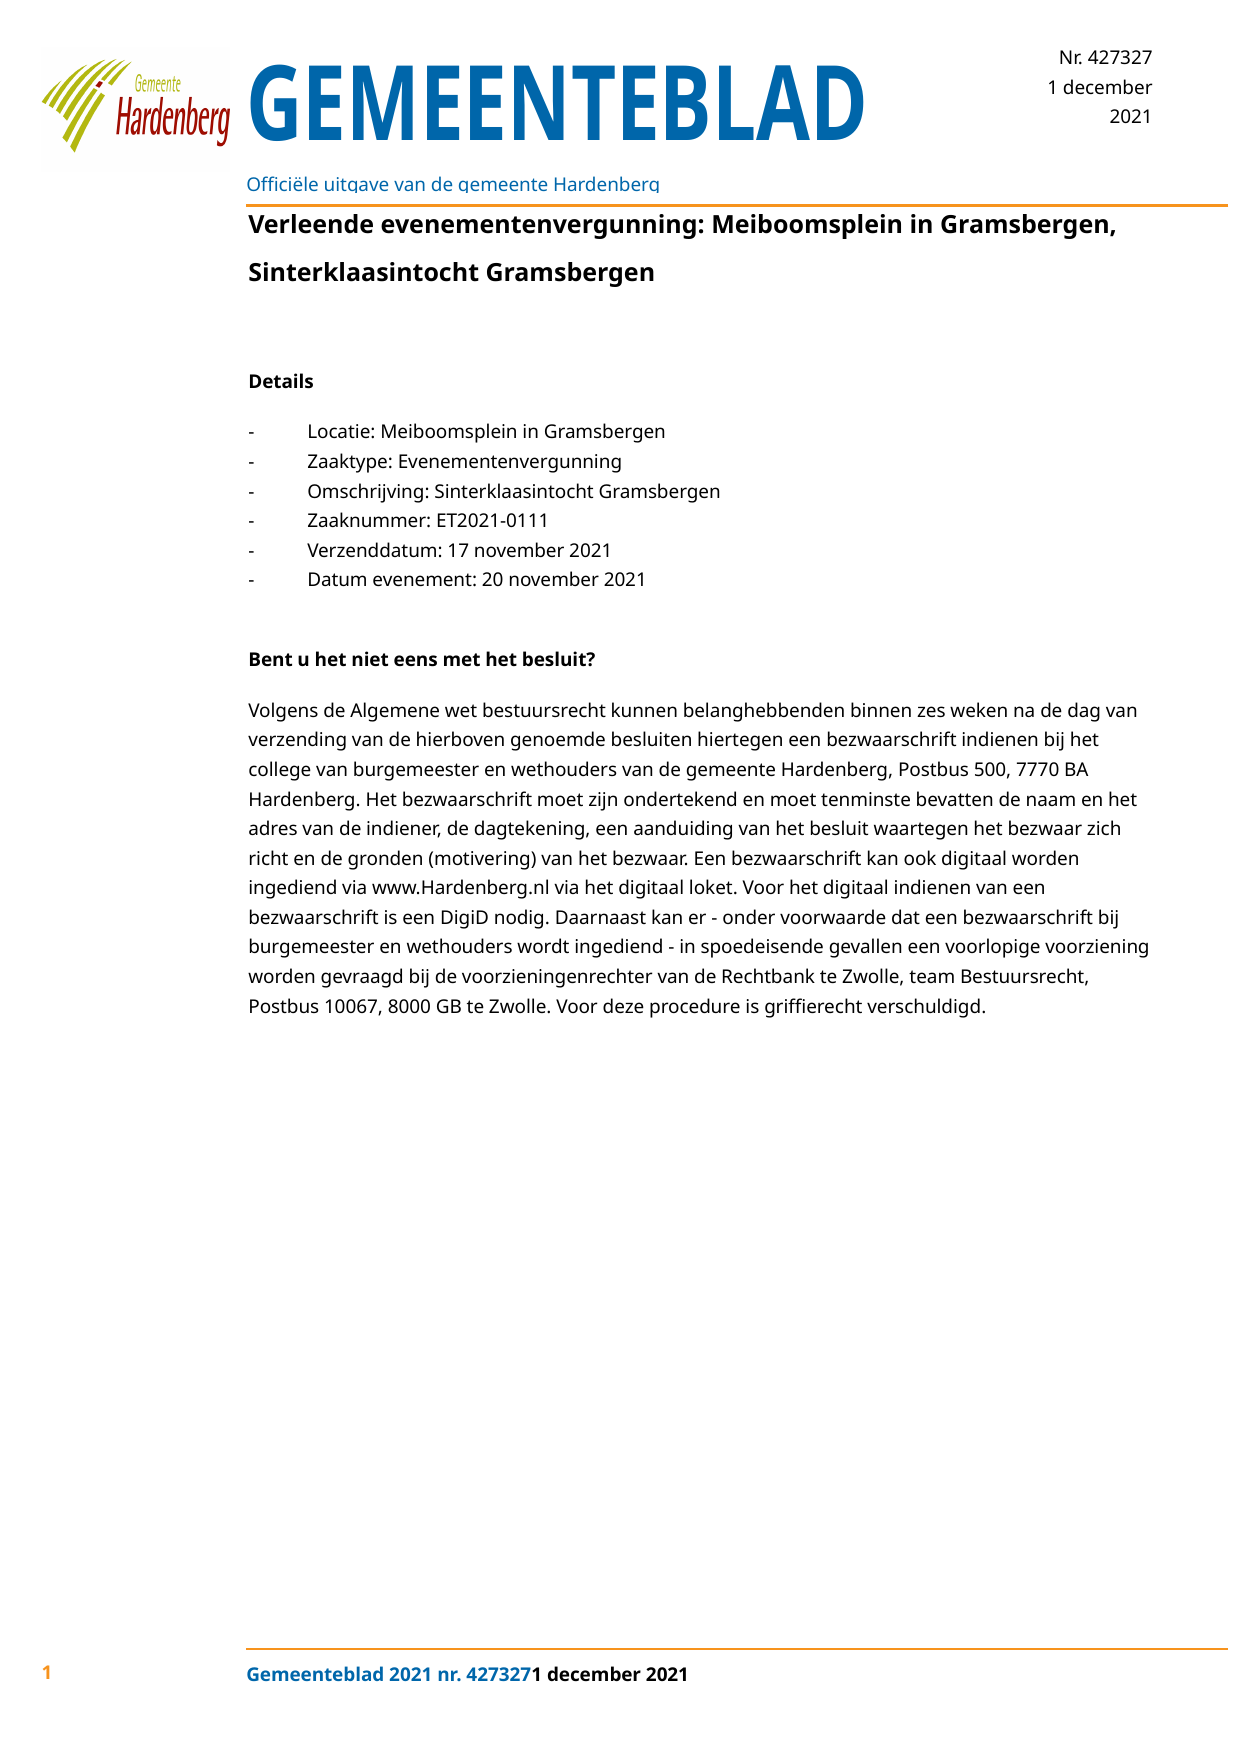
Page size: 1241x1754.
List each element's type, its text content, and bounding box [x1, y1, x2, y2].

list Verzenddatum: 17 november 2021 [248, 537, 1152, 563]
list Locatie: Meiboomsplein in Gramsbergen [248, 419, 1152, 444]
list Datum evenement: 20 november 2021 [248, 567, 1152, 592]
picture [41, 47, 231, 172]
list Zaaknummer: ET2021-0111 [248, 507, 1152, 533]
text Verleende evenementenvergunning: Meiboomsplein in Gramsbergen, Sinterklaasintocht Gramsbergen [248, 207, 1152, 288]
text Details [248, 368, 1152, 394]
list Zaaktype: Evenementenvergunning [248, 448, 1152, 474]
list Omschrijving: Sinterklaasintocht Gramsbergen [248, 478, 1152, 504]
text Volgens de Algemene wet bestuursrecht kunnen belanghebbenden binnen zes weken na de dag van verzending van de hierboven genoemde besluiten hiertegen een bezwaarschrift indienen bij het college van burgemeester en wethouders van de gemeente Hardenberg, Postbus 500, 7770 BA Hardenberg. Het bezwaarschrift moet zijn ondertekend en moet tenminste bevatten de naam en het adres van de indiener, de dagtekening, een aanduiding van het besluit waartegen het bezwaar zich richt en de gronden (motivering) van het bezwaar. Een bezwaarschrift kan ook digitaal worden ingediend via www.Hardenberg.nl via het digitaal loket. Voor het digitaal indienen van een bezwaarschrift is een DigiD nodig. Daarnaast kan er - onder voorwaarde dat een bezwaarschrift bij burgemeester en wethouders wordt ingediend - in spoedeisende gevallen een voorlopige voorziening worden gevraagd bij de voorzieningenrechter van de Rechtbank te Zwolle, team Bestuursrecht, Postbus 10067, 8000 GB te Zwolle. Voor deze procedure is griffierecht verschuldigd. [248, 697, 1152, 1019]
text Bent u het niet eens met het besluit? [248, 647, 1152, 672]
